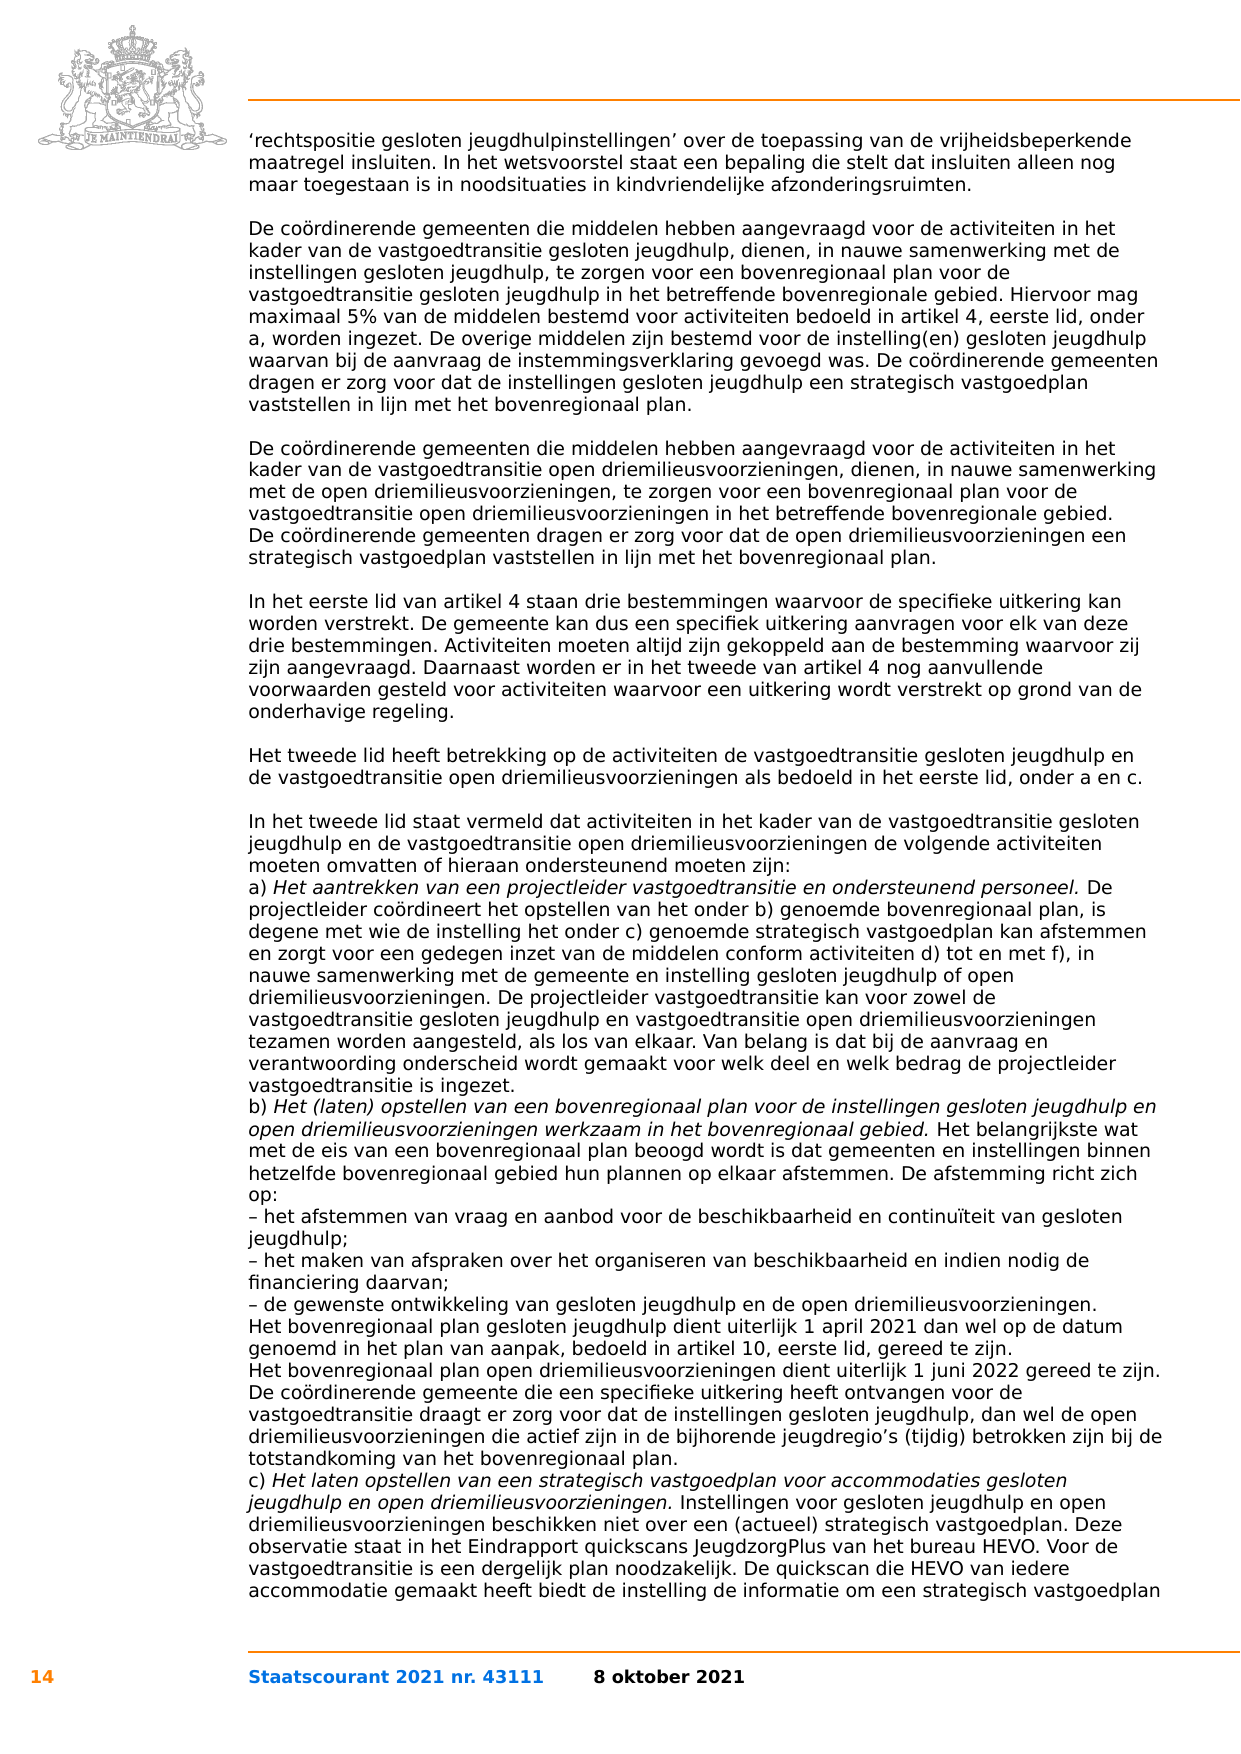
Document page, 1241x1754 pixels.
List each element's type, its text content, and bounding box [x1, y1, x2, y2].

text Het tweede lid heeft betrekking op de activiteiten de vastgoedtransitie gesloten jeugdhulp en de vastgoedtransitie open driemilieusvoorzieningen als bedoeld in het eerste lid, onder a en c. [248, 745, 1163, 789]
text – het maken van afspraken over het organiseren van beschikbaarheid en indien nodig de financiering daarvan; [248, 1250, 1163, 1294]
text De coördinerende gemeenten dragen er zorg voor dat de open driemilieusvoorzieningen een strategisch vastgoedplan vaststellen in lijn met het bovenregionaal plan. [248, 525, 1163, 569]
picture [38, 25, 227, 150]
text c) Het laten opstellen van een strategisch vastgoedplan voor accommodaties gesloten jeugdhulp en open driemilieusvoorzieningen. Instellingen voor gesloten jeugdhulp en open driemilieusvoorzieningen beschikken niet over een (actueel) strategisch vastgoedplan. Deze observatie staat in het Eindrapport quickscans JeugdzorgPlus van het bureau HEVO. Voor de vastgoedtransitie is een dergelijk plan noodzakelijk. De quickscan die HEVO van iedere accommodatie gemaakt heeft biedt de instelling de informatie om een strategisch vastgoedplan [248, 1470, 1163, 1602]
text De coördinerende gemeente die een specifieke uitkering heeft ontvangen voor de vastgoedtransitie draagt er zorg voor dat de instellingen gesloten jeugdhulp, dan wel de open driemilieusvoorzieningen die actief zijn in de bijhorende jeugdregio’s (tijdig) betrokken zijn bij de totstandkoming van het bovenregionaal plan. [248, 1382, 1163, 1470]
text a) Het aantrekken van een projectleider vastgoedtransitie en ondersteunend personeel. De projectleider coördineert het opstellen van het onder b) genoemde bovenregionaal plan, is degene met wie de instelling het onder c) genoemde strategisch vastgoedplan kan afstemmen en zorgt voor een gedegen inzet van de middelen conform activiteiten d) tot en met f), in nauwe samenwerking met de gemeente en instelling gesloten jeugdhulp of open driemilieusvoorzieningen. De projectleider vastgoedtransitie kan voor zowel de vastgoedtransitie gesloten jeugdhulp en vastgoedtransitie open driemilieusvoorzieningen tezamen worden aangesteld, als los van elkaar. Van belang is dat bij de aanvraag en verantwoording onderscheid wordt gemaakt voor welk deel en welk bedrag de projectleider vastgoedtransitie is ingezet. [248, 877, 1163, 1096]
text ‘rechtspositie gesloten jeugdhulpinstellingen’ over de toepassing van de vrijheidsbeperkende maatregel insluiten. In het wetsvoorstel staat een bepaling die stelt dat insluiten alleen nog maar toegestaan is in noodsituaties in kindvriendelijke afzonderingsruimten. [248, 130, 1163, 196]
text Het bovenregionaal plan gesloten jeugdhulp dient uiterlijk 1 april 2021 dan wel op de datum genoemd in het plan van aanpak, bedoeld in artikel 10, eerste lid, gereed te zijn. [248, 1316, 1163, 1360]
text De coördinerende gemeenten die middelen hebben aangevraagd voor de activiteiten in het kader van de vastgoedtransitie gesloten jeugdhulp, dienen, in nauwe samenwerking met de instellingen gesloten jeugdhulp, te zorgen voor een bovenregionaal plan voor de vastgoedtransitie gesloten jeugdhulp in het betreffende bovenregionale gebied. Hiervoor mag maximaal 5% van de middelen bestemd voor activiteiten bedoeld in artikel 4, eerste lid, onder a, worden ingezet. De overige middelen zijn bestemd voor de instelling(en) gesloten jeugdhulp waarvan bij de aanvraag de instemmingsverklaring gevoegd was. De coördinerende gemeenten dragen er zorg voor dat de instellingen gesloten jeugdhulp een strategisch vastgoedplan vaststellen in lijn met het bovenregionaal plan. [248, 218, 1163, 416]
text – het afstemmen van vraag en aanbod voor de beschikbaarheid en continuïteit van gesloten jeugdhulp; [248, 1206, 1163, 1250]
text – de gewenste ontwikkeling van gesloten jeugdhulp en de open driemilieusvoorzieningen. [248, 1294, 1163, 1316]
text In het tweede lid staat vermeld dat activiteiten in het kader van de vastgoedtransitie gesloten jeugdhulp en de vastgoedtransitie open driemilieusvoorzieningen de volgende activiteiten moeten omvatten of hieraan ondersteunend moeten zijn: [248, 811, 1163, 877]
text b) Het (laten) opstellen van een bovenregionaal plan voor de instellingen gesloten jeugdhulp en open driemilieusvoorzieningen werkzaam in het bovenregionaal gebied. Het belangrijkste wat met de eis van een bovenregionaal plan beoogd wordt is dat gemeenten en instellingen binnen hetzelfde bovenregionaal gebied hun plannen op elkaar afstemmen. De afstemming richt zich op: [248, 1096, 1163, 1206]
text In het eerste lid van artikel 4 staan drie bestemmingen waarvoor de specifieke uitkering kan worden verstrekt. De gemeente kan dus een specifiek uitkering aanvragen voor elk van deze drie bestemmingen. Activiteiten moeten altijd zijn gekoppeld aan de bestemming waarvoor zij zijn aangevraagd. Daarnaast worden er in het tweede van artikel 4 nog aanvullende voorwaarden gesteld voor activiteiten waarvoor een uitkering wordt verstrekt op grond van de onderhavige regeling. [248, 591, 1163, 723]
text Het bovenregionaal plan open driemilieusvoorzieningen dient uiterlijk 1 juni 2022 gereed te zijn. [248, 1360, 1163, 1382]
text De coördinerende gemeenten die middelen hebben aangevraagd voor de activiteiten in het kader van de vastgoedtransitie open driemilieusvoorzieningen, dienen, in nauwe samenwerking met de open driemilieusvoorzieningen, te zorgen voor een bovenregionaal plan voor de vastgoedtransitie open driemilieusvoorzieningen in het betreffende bovenregionale gebied. [248, 437, 1163, 525]
